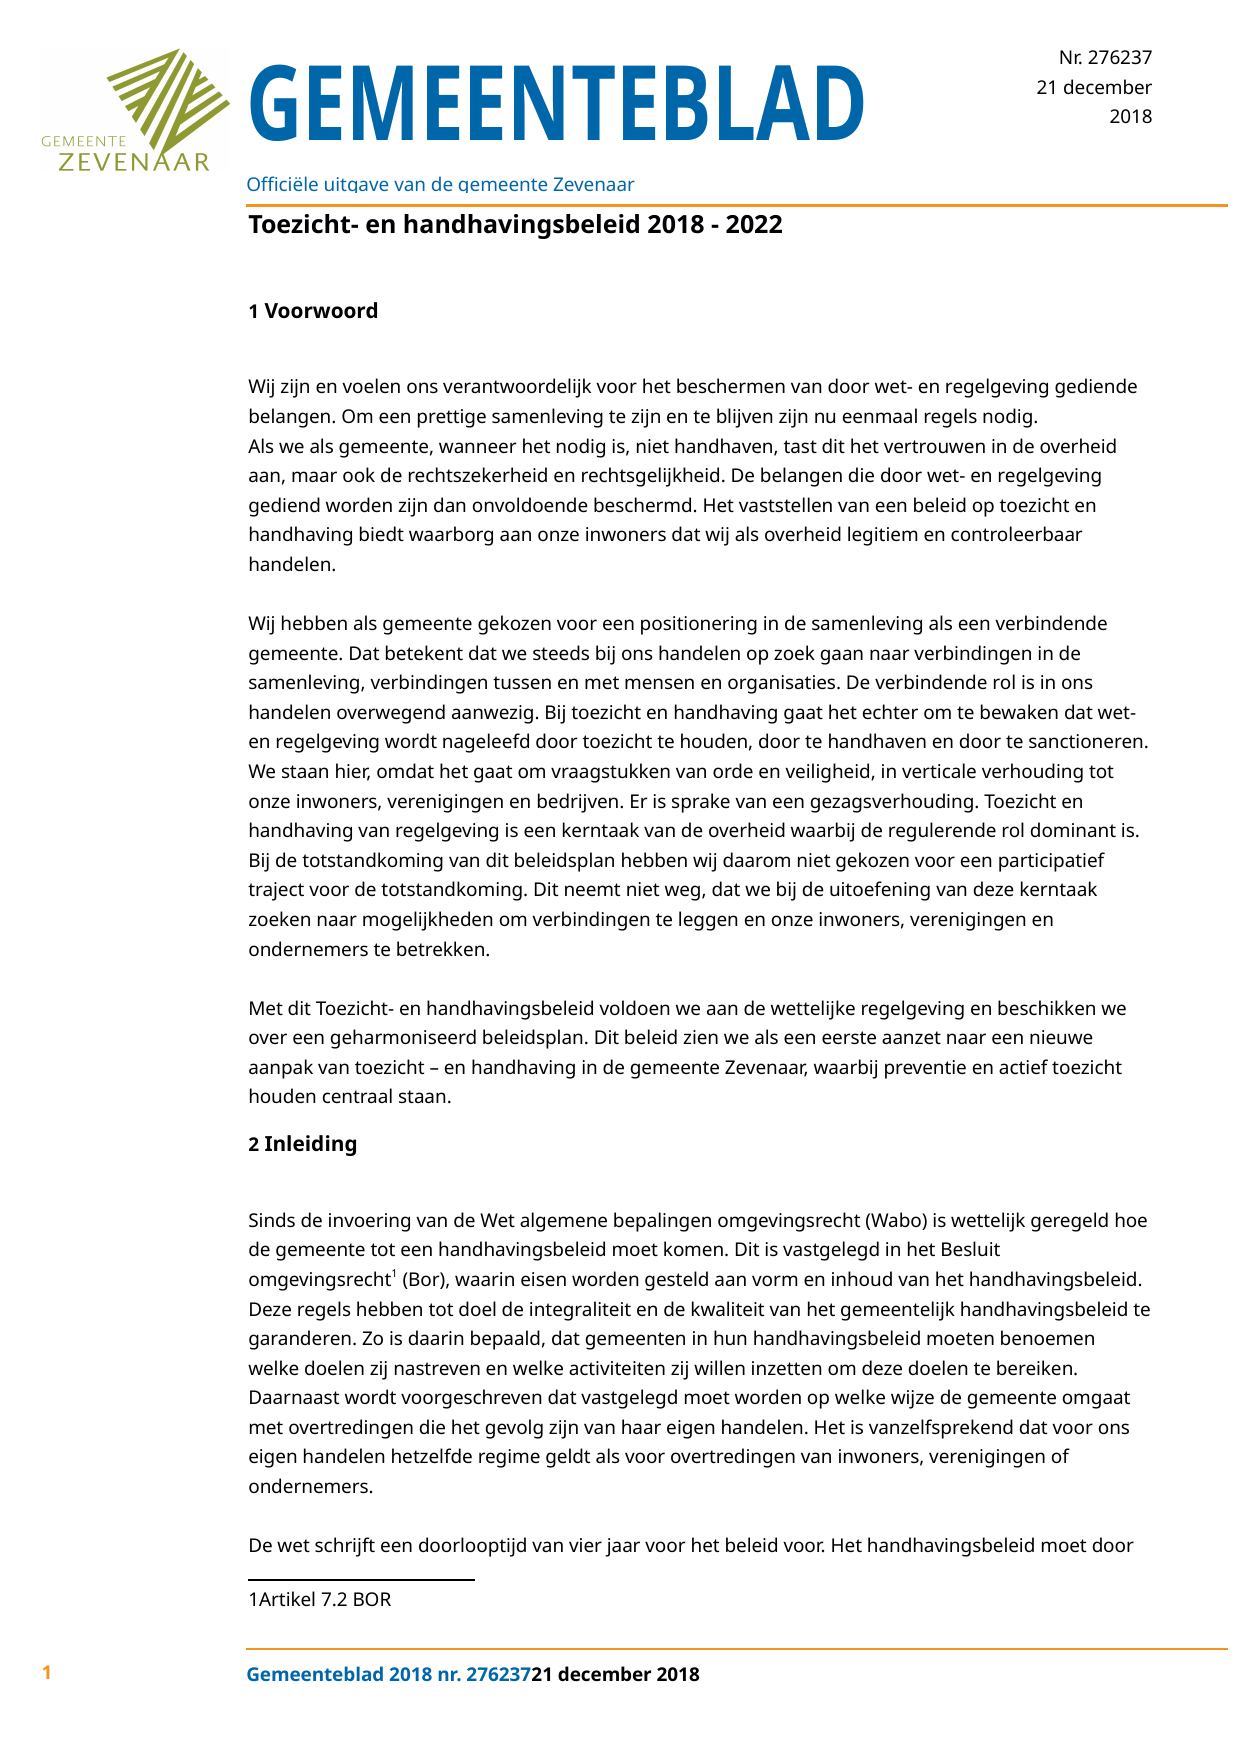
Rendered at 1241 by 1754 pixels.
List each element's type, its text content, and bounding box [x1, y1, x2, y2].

text Bij de totstandkoming van dit beleidsplan hebben wij daarom niet gekozen voor een participatief traject voor de totstandkoming. Dit neemt niet weg, dat we bij de uitoefening van deze kerntaak zoeken naar mogelijkheden om verbindingen te leggen en onze inwoners, verenigingen en ondernemers te betrekken. [248, 847, 1152, 962]
text Artikel 7.2 BOR [248, 1586, 1152, 1612]
text Toezicht- en handhavingsbeleid 2018 - 2022 [248, 207, 1152, 241]
text 2 Inleiding [248, 1129, 1152, 1158]
text De wet schrijft een doorlooptijd van vier jaar voor het beleid voor. Het handhavingsbeleid moet door [248, 1532, 1152, 1558]
text 1 Voorwoord [248, 296, 1152, 324]
text Wij hebben als gemeente gekozen voor een positionering in de samenleving als een verbindende gemeente. Dat betekent dat we steeds bij ons handelen op zoek gaan naar verbindingen in de samenleving, verbindingen tussen en met mensen en organisaties. De verbindende rol is in ons handelen overwegend aanwezig. Bij toezicht en handhaving gaat het echter om te bewaken dat wet- en regelgeving wordt nageleefd door toezicht te houden, door te handhaven en door te sanctioneren. We staan hier, omdat het gaat om vraagstukken van orde en veiligheid, in verticale verhouding tot onze inwoners, verenigingen en bedrijven. Er is sprake van een gezagsverhouding. Toezicht en handhaving van regelgeving is een kerntaak van de overheid waarbij de regulerende rol dominant is. [248, 610, 1152, 843]
text Sinds de invoering van de Wet algemene bepalingen omgevingsrecht (Wabo) is wettelijk geregeld hoe de gemeente tot een handhavingsbeleid moet komen. Dit is vastgelegd in het Besluit omgevingsrecht (Bor), waarin eisen worden gesteld aan vorm en inhoud van het handhavingsbeleid. Deze regels hebben tot doel de integraliteit en de kwaliteit van het gemeentelijk handhavingsbeleid te garanderen. Zo is daarin bepaald, dat gemeenten in hun handhavingsbeleid moeten benoemen welke doelen zij nastreven en welke activiteiten zij willen inzetten om deze doelen te bereiken. Daarnaast wordt voorgeschreven dat vastgelegd moet worden op welke wijze de gemeente omgaat met overtredingen die het gevolg zijn van haar eigen handelen. Het is vanzelfsprekend dat voor ons eigen handelen hetzelfde regime geldt als voor overtredingen van inwoners, verenigingen of ondernemers. [248, 1207, 1152, 1499]
text Met dit Toezicht- en handhavingsbeleid voldoen we aan de wettelijke regelgeving en beschikken we over een geharmoniseerd beleidsplan. Dit beleid zien we als een eerste aanzet naar een nieuwe aanpak van toezicht – en handhaving in de gemeente Zevenaar, waarbij preventie en actief toezicht houden centraal staan. [248, 995, 1152, 1109]
picture [41, 47, 231, 172]
text Als we als gemeente, wanneer het nodig is, niet handhaven, tast dit het vertrouwen in de overheid aan, maar ook de rechtszekerheid en rechtsgelijkheid. De belangen die door wet- en regelgeving gediend worden zijn dan onvoldoende beschermd. Het vaststellen van een beleid op toezicht en handhaving biedt waarborg aan onze inwoners dat wij als overheid legitiem en controleerbaar handelen. [248, 433, 1152, 577]
text Wij zijn en voelen ons verantwoordelijk voor het beschermen van door wet- en regelgeving gediende belangen. Om een prettige samenleving te zijn en te blijven zijn nu eenmaal regels nodig. [248, 374, 1152, 429]
